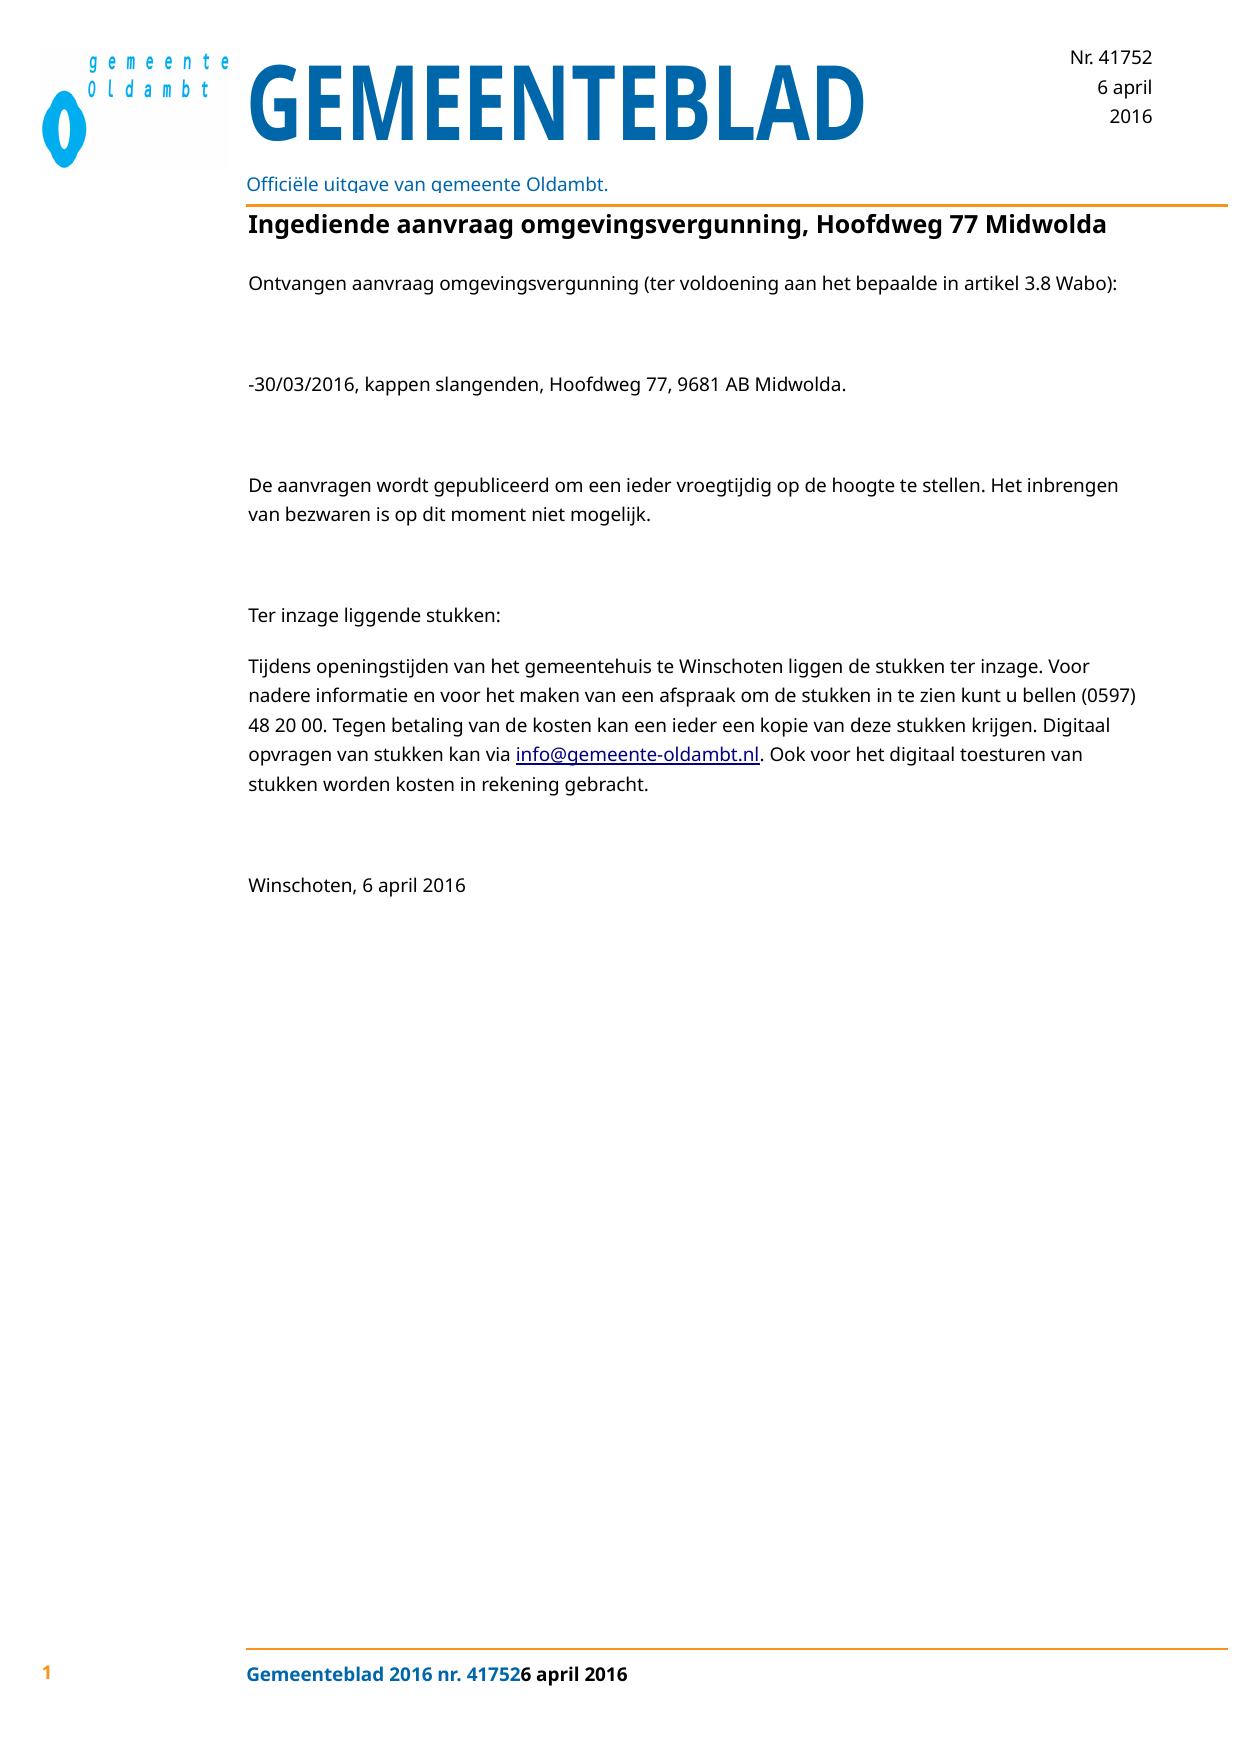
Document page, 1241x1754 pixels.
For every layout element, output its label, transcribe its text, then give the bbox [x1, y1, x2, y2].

text Tijdens openingstijden van het gemeentehuis te Winschoten liggen de stukken ter inzage. Voor nadere informatie en voor het maken van een afspraak om de stukken in te zien kunt u bellen (0597) 48 20 00. Tegen betaling van de kosten kan een ieder een kopie van deze stukken krijgen. Digitaal opvragen van stukken kan via info@gemeente-oldambt.nl. Ook voor het digitaal toesturen van stukken worden kosten in rekening gebracht. [248, 653, 1152, 797]
picture [41, 47, 231, 172]
text Winschoten, 6 april 2016 [248, 872, 1152, 898]
text De aanvragen wordt gepubliceerd om een ieder vroegtijdig op de hoogte te stellen. Het inbrengen van bezwaren is op dit moment niet mogelijk. [248, 472, 1152, 527]
text Ingediende aanvraag omgevingsvergunning, Hoofdweg 77 Midwolda [248, 207, 1152, 241]
text -30/03/2016, kappen slangenden, Hoofdweg 77, 9681 AB Midwolda. [248, 371, 1152, 397]
text Ter inzage liggende stukken: [248, 602, 1152, 628]
text Ontvangen aanvraag omgevingsvergunning (ter voldoening aan het bepaalde in artikel 3.8 Wabo): [248, 270, 1152, 296]
